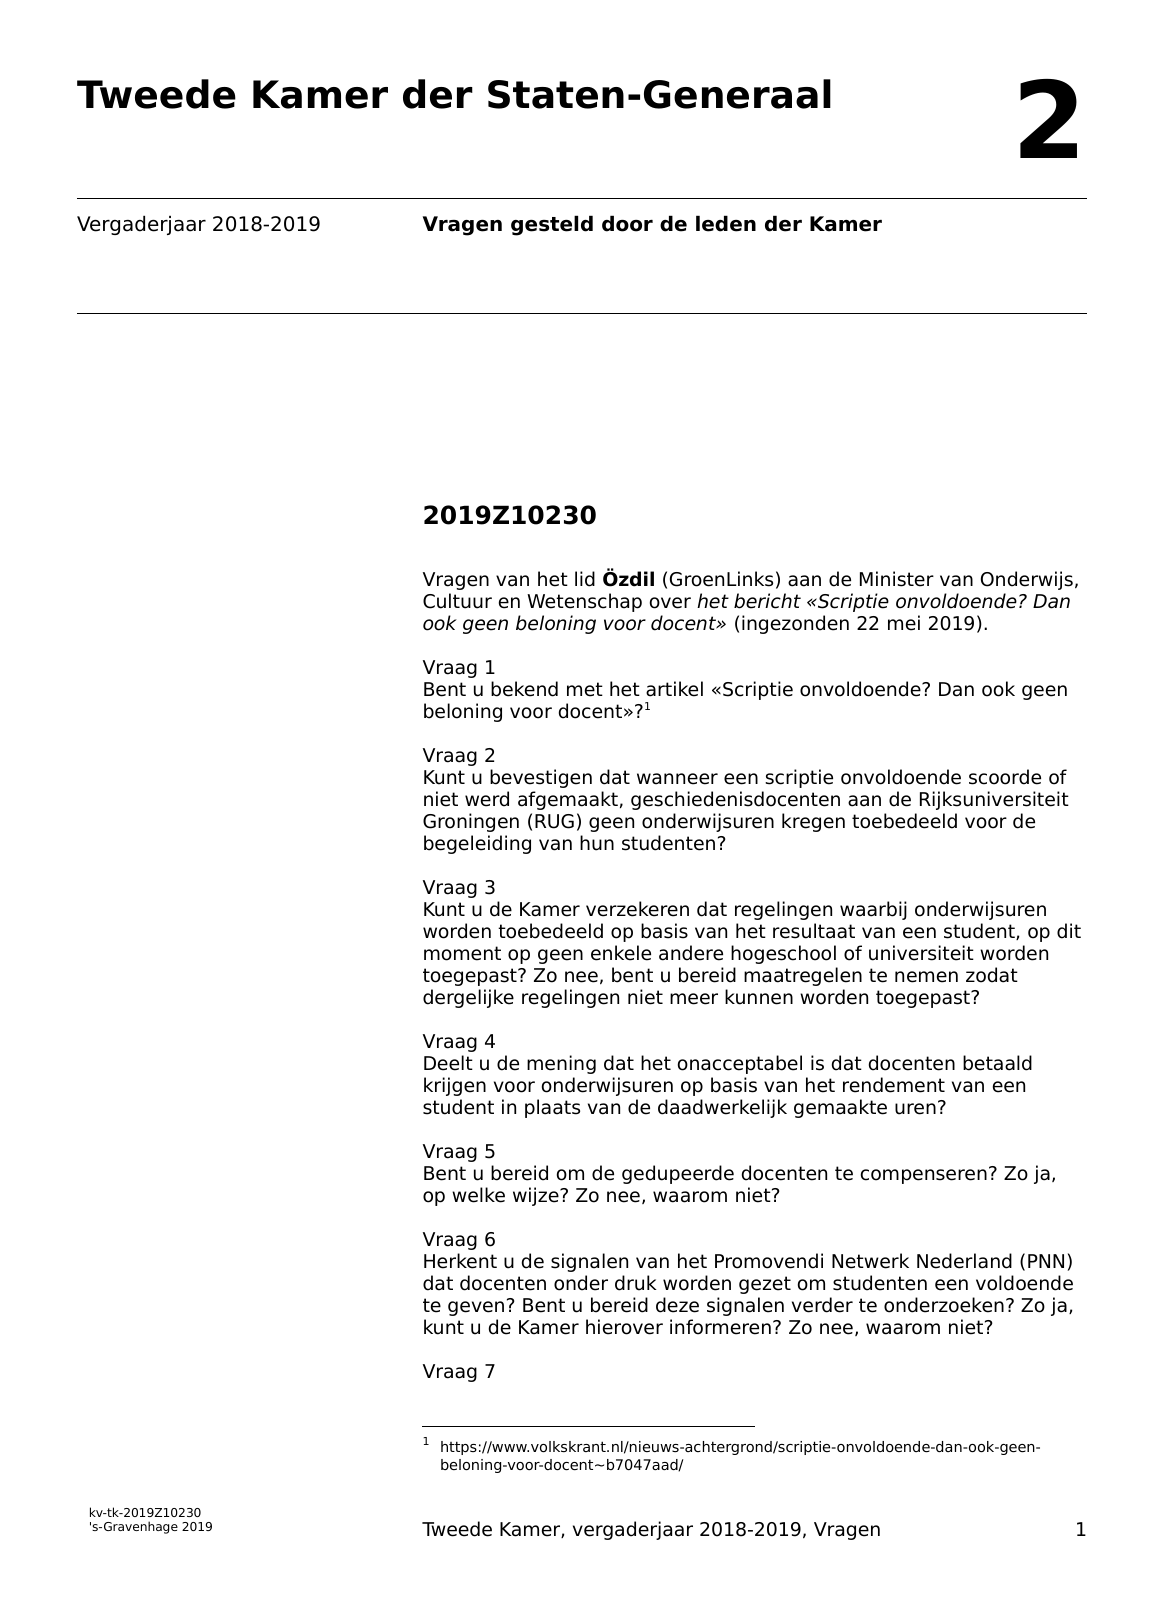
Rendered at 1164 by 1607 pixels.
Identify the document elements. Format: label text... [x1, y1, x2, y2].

text Vraag 2 [422, 745, 1087, 767]
table_header Tweede Kamer der Staten-Generaal [77, 59, 886, 198]
table_header 2 [886, 59, 1087, 198]
text Vraag 5 [422, 1141, 1087, 1163]
table_cell Vragen gesteld door de leden der Kamer [422, 199, 1087, 313]
table_cell Vergaderjaar 2018-2019 [77, 199, 422, 313]
text Bent u bereid om de gedupeerde docenten te compenseren? Zo ja, op welke wijze? Zo nee, waarom niet? [422, 1163, 1087, 1207]
text Bent u bekend met het artikel «Scriptie onvoldoende? Dan ook geen beloning voor docent»? [422, 679, 1087, 723]
text Kunt u bevestigen dat wanneer een scriptie onvoldoende scoorde of niet werd afgemaakt, geschiedenisdocenten aan de Rijksuniversiteit Groningen (RUG) geen onderwijsuren kregen toebedeeld voor de begeleiding van hun studenten? [422, 767, 1087, 855]
text Herkent u de signalen van het Promovendi Netwerk Nederland (PNN) dat docenten onder druk worden gezet om studenten een voldoende te geven? Bent u bereid deze signalen verder te onderzoeken? Zo ja, kunt u de Kamer hierover informeren? Zo nee, waarom niet? [422, 1251, 1087, 1339]
text Vraag 7 [422, 1361, 1087, 1383]
text Vraag 6 [422, 1229, 1087, 1251]
text 2019Z10230 [422, 501, 1087, 531]
text Vraag 3 [422, 877, 1087, 899]
text Kunt u de Kamer verzekeren dat regelingen waarbij onderwijsuren worden toebedeeld op basis van het resultaat van een student, op dit moment op geen enkele andere hogeschool of universiteit worden toegepast? Zo nee, bent u bereid maatregelen te nemen zodat dergelijke regelingen niet meer kunnen worden toegepast? [422, 899, 1087, 1009]
text https://www.volkskrant.nl/nieuws-achtergrond/scriptie-onvoldoende-dan-ook-geen-beloning-voor-docent~b7047aad/ [422, 1435, 1087, 1474]
text Deelt u de mening dat het onacceptabel is dat docenten betaald krijgen voor onderwijsuren op basis van het rendement van een student in plaats van de daadwerkelijk gemaakte uren? [422, 1053, 1087, 1119]
text Vraag 1 [422, 657, 1087, 679]
text kv-tk-2019Z10230 [88, 1506, 323, 1520]
text Vraag 4 [422, 1031, 1087, 1053]
text Vragen van het lid Özdil (GroenLinks) aan de Minister van Onderwijs, Cultuur en Wetenschap over het bericht «Scriptie onvoldoende? Dan ook geen beloning voor docent» (ingezonden 22 mei 2019). [422, 569, 1087, 635]
text 's-Gravenhage 2019 [88, 1520, 323, 1534]
